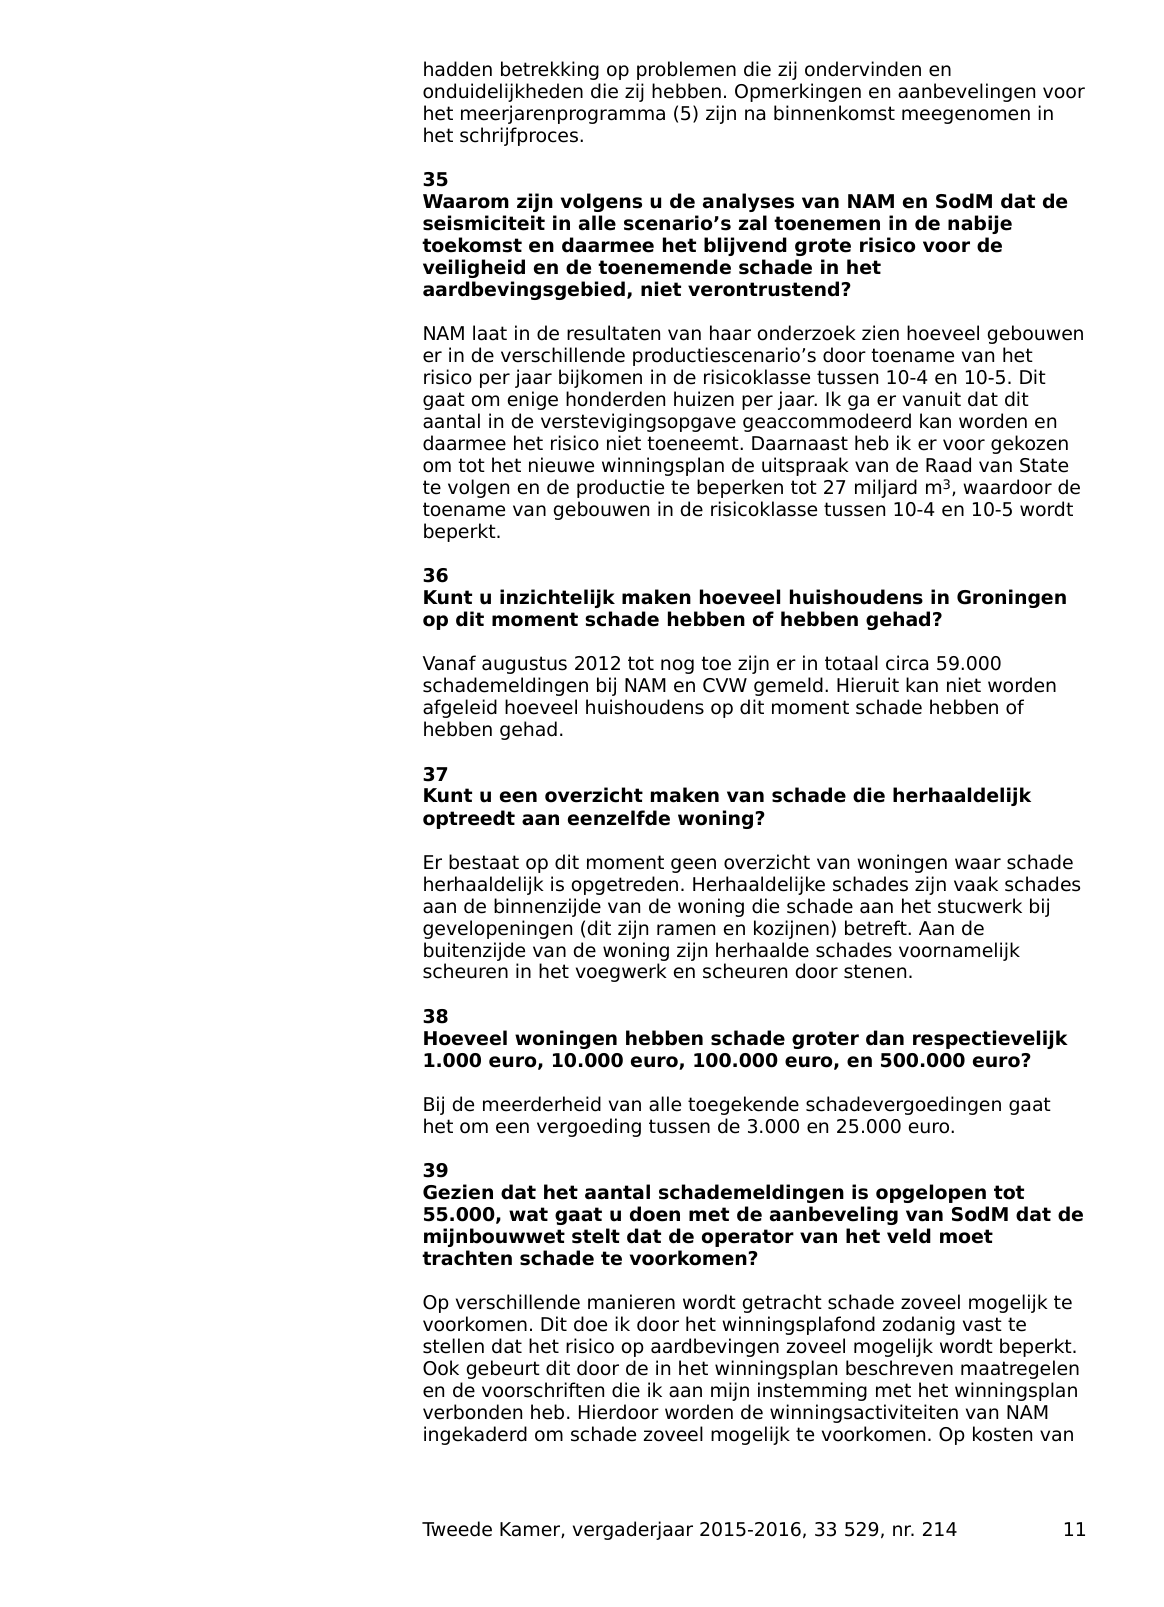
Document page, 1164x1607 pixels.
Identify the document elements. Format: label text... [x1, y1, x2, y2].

text Gezien dat het aantal schademeldingen is opgelopen tot 55.000, wat gaat u doen met de aanbeveling van SodM dat de mijnbouwwet stelt dat de operator van het veld moet trachten schade te voorkomen? [422, 1182, 1087, 1270]
text 35 [422, 169, 1087, 191]
text hadden betrekking op problemen die zij ondervinden en onduidelijkheden die zij hebben. Opmerkingen en aanbevelingen voor het meerjarenprogramma (5) zijn na binnenkomst meegenomen in het schrijfproces. [422, 59, 1087, 147]
text Kunt u een overzicht maken van schade die herhaaldelijk optreedt aan eenzelfde woning? [422, 785, 1087, 829]
text 39 [422, 1160, 1087, 1182]
text 38 [422, 1006, 1087, 1028]
text 36 [422, 565, 1087, 587]
text Op verschillende manieren wordt getracht schade zoveel mogelijk te voorkomen. Dit doe ik door het winningsplafond zodanig vast te stellen dat het risico op aardbevingen zoveel mogelijk wordt beperkt. Ook gebeurt dit door de in het winningsplan beschreven maatregelen en de voorschriften die ik aan mijn instemming met het winningsplan verbonden heb. Hierdoor worden de winningsactiviteiten van NAM ingekaderd om schade zoveel mogelijk te voorkomen. Op kosten van [422, 1292, 1087, 1446]
text NAM laat in de resultaten van haar onderzoek zien hoeveel gebouwen er in de verschillende productiescenario’s door toename van het risico per jaar bijkomen in de risicoklasse tussen 10-4 en 10-5. Dit gaat om enige honderden huizen per jaar. Ik ga er vanuit dat dit aantal in de verstevigingsopgave geaccommodeerd kan worden en daarmee het risico niet toeneemt. Daarnaast heb ik er voor gekozen om tot het nieuwe winningsplan de uitspraak van de Raad van State te volgen en de productie te beperken tot 27 miljard m3, waardoor de toename van gebouwen in de risicoklasse tussen 10-4 en 10-5 wordt beperkt. [422, 323, 1087, 543]
text Kunt u inzichtelijk maken hoeveel huishoudens in Groningen op dit moment schade hebben of hebben gehad? [422, 587, 1087, 631]
text 37 [422, 763, 1087, 785]
text Waarom zijn volgens u de analyses van NAM en SodM dat de seismiciteit in alle scenario’s zal toenemen in de nabije toekomst en daarmee het blijvend grote risico voor de veiligheid en de toenemende schade in het aardbevingsgebied, niet verontrustend? [422, 191, 1087, 301]
text Bij de meerderheid van alle toegekende schadevergoedingen gaat het om een vergoeding tussen de 3.000 en 25.000 euro. [422, 1094, 1087, 1138]
text Er bestaat op dit moment geen overzicht van woningen waar schade herhaaldelijk is opgetreden. Herhaaldelijke schades zijn vaak schades aan de binnenzijde van de woning die schade aan het stucwerk bij gevelopeningen (dit zijn ramen en kozijnen) betreft. Aan de buitenzijde van de woning zijn herhaalde schades voornamelijk scheuren in het voegwerk en scheuren door stenen. [422, 852, 1087, 983]
text Hoeveel woningen hebben schade groter dan respectievelijk 1.000 euro, 10.000 euro, 100.000 euro, en 500.000 euro? [422, 1028, 1087, 1072]
text Vanaf augustus 2012 tot nog toe zijn er in totaal circa 59.000 schademeldingen bij NAM en CVW gemeld. Hieruit kan niet worden afgeleid hoeveel huishoudens op dit moment schade hebben of hebben gehad. [422, 653, 1087, 741]
